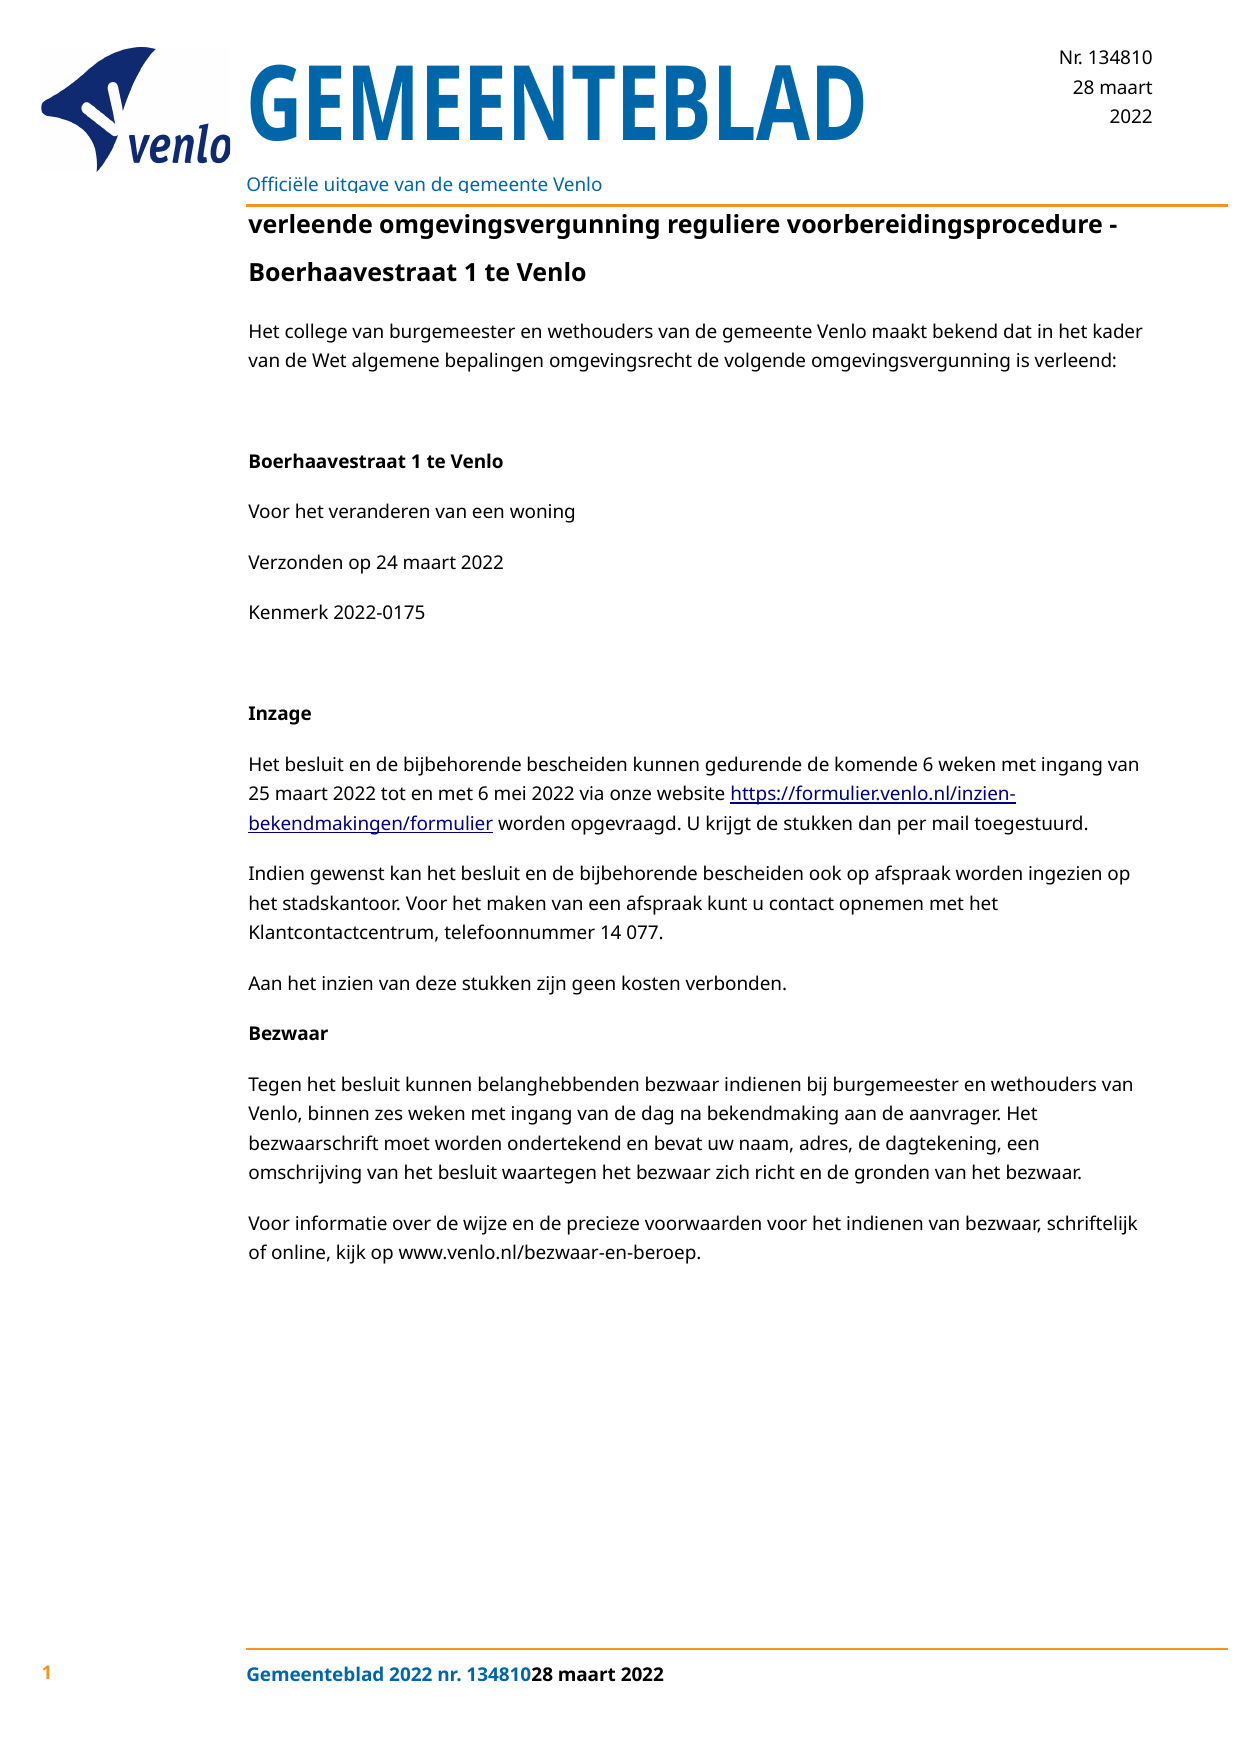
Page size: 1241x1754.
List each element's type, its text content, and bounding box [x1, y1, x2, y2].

text Boerhaavestraat 1 te Venlo [248, 448, 1152, 474]
text Verzonden op 24 maart 2022 [248, 549, 1152, 575]
text Inzage [248, 700, 1152, 726]
text Het besluit en de bijbehorende bescheiden kunnen gedurende de komende 6 weken met ingang van 25 maart 2022 tot en met 6 mei 2022 via onze website https://formulier.venlo.nl/inzien-bekendmakingen/formulier worden opgevraagd. U krijgt de stukken dan per mail toegestuurd. [248, 751, 1152, 836]
text Voor informatie over de wijze en de precieze voorwaarden voor het indienen van bezwaar, schriftelijk of online, kijk op www.venlo.nl/bezwaar-en-beroep. [248, 1210, 1152, 1265]
text verleende omgevingsvergunning reguliere voorbereidingsprocedure - Boerhaavestraat 1 te Venlo [248, 207, 1152, 288]
text Het college van burgemeester en wethouders van de gemeente Venlo maakt bekend dat in het kader van de Wet algemene bepalingen omgevingsrecht de volgende omgevingsvergunning is verleend: [248, 318, 1152, 373]
text Bezwaar [248, 1020, 1152, 1046]
text Aan het inzien van deze stukken zijn geen kosten verbonden. [248, 970, 1152, 996]
text Indien gewenst kan het besluit en de bijbehorende bescheiden ook op afspraak worden ingezien op het stadskantoor. Voor het maken van een afspraak kunt u contact opnemen met het Klantcontactcentrum, telefoonnummer 14 077. [248, 860, 1152, 945]
picture [41, 47, 231, 172]
text Tegen het besluit kunnen belanghebbenden bezwaar indienen bij burgemeester en wethouders van Venlo, binnen zes weken met ingang van de dag na bekendmaking aan de aanvrager. Het bezwaarschrift moet worden ondertekend en bevat uw naam, adres, de dagtekening, een omschrijving van het besluit waartegen het bezwaar zich richt en de gronden van het bezwaar. [248, 1071, 1152, 1185]
text Voor het veranderen van een woning [248, 499, 1152, 524]
text Kenmerk 2022-0175 [248, 599, 1152, 625]
